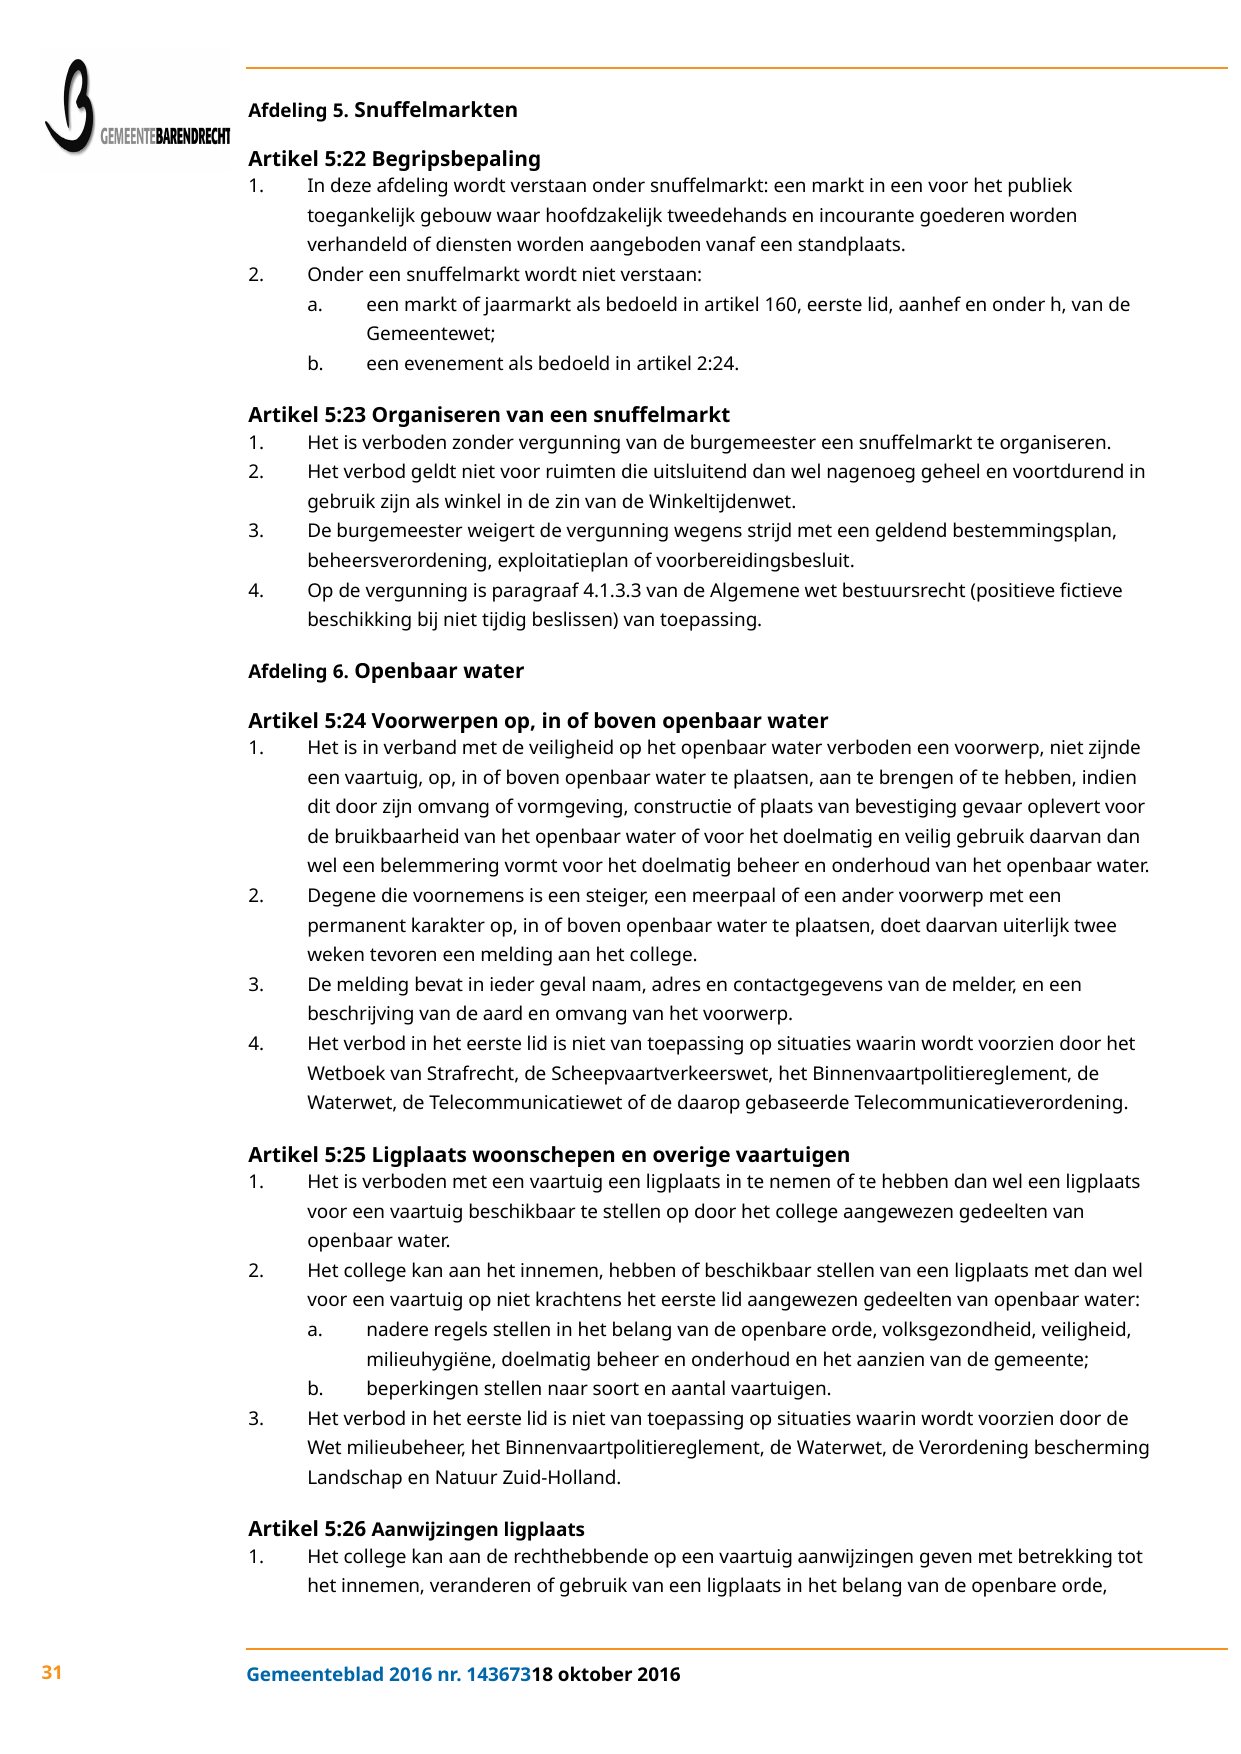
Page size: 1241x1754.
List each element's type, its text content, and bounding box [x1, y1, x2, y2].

text Artikel 5:22 Begripsbepaling [248, 144, 1152, 172]
list Onder een snuffelmarkt wordt niet verstaan: [248, 261, 1152, 287]
list Het college kan aan de rechthebbende op een vaartuig aanwijzingen geven met betrekking tot het innemen, veranderen of gebruik van een ligplaats in het belang van de openbare orde, [248, 1543, 1152, 1598]
list Op de vergunning is paragraaf 4.1.3.3 van de Algemene wet bestuursrecht (positieve fictieve beschikking bij niet tijdig beslissen) van toepassing. [248, 577, 1152, 632]
text Afdeling 6. Openbaar water [248, 657, 1152, 685]
list Het verbod geldt niet voor ruimten die uitsluitend dan wel nagenoeg geheel en voortdurend in gebruik zijn als winkel in de zin van de Winkeltijdenwet. [248, 458, 1152, 514]
list Het college kan aan het innemen, hebben of beschikbaar stellen van een ligplaats met dan wel voor een vaartuig op niet krachtens het eerste lid aangewezen gedeelten van openbaar water: [248, 1257, 1152, 1312]
text Artikel 5:25 Ligplaats woonschepen en overige vaartuigen [248, 1140, 1152, 1168]
list De melding bevat in ieder geval naam, adres en contactgegevens van de melder, en een beschrijving van de aard en omvang van het voorwerp. [248, 971, 1152, 1026]
list beperkingen stellen naar soort en aantal vaartuigen. [307, 1375, 1152, 1401]
list Het is verboden zonder vergunning van de burgemeester een snuffelmarkt te organiseren. [248, 429, 1152, 454]
list Het is in verband met de veiligheid op het openbaar water verboden een voorwerp, niet zijnde een vaartuig, op, in of boven openbaar water te plaatsen, aan te brengen of te hebben, indien dit door zijn omvang of vormgeving, constructie of plaats van bevestiging gevaar oplevert voor de bruikbaarheid van het openbaar water of voor het doelmatig en veilig gebruik daarvan dan wel een belemmering vormt voor het doelmatig beheer en onderhoud van het openbaar water. [248, 734, 1152, 878]
list Het verbod in het eerste lid is niet van toepassing op situaties waarin wordt voorzien door de Wet milieubeheer, het Binnenvaartpolitiereglement, de Waterwet, de Verordening bescherming Landschap en Natuur Zuid-Holland. [248, 1405, 1152, 1490]
text Afdeling 5. Snuffelmarkten [248, 95, 1152, 123]
list Degene die voornemens is een steiger, een meerpaal of een ander voorwerp met een permanent karakter op, in of boven openbaar water te plaatsen, doet daarvan uiterlijk twee weken tevoren een melding aan het college. [248, 882, 1152, 967]
picture [41, 47, 231, 172]
list een markt of jaarmarkt als bedoeld in artikel 160, eerste lid, aanhef en onder h, van de Gemeentewet; [307, 291, 1152, 346]
list In deze afdeling wordt verstaan onder snuffelmarkt: een markt in een voor het publiek toegankelijk gebouw waar hoofdzakelijk tweedehands en incourante goederen worden verhandeld of diensten worden aangeboden vanaf een standplaats. [248, 172, 1152, 257]
text Artikel 5:23 Organiseren van een snuffelmarkt [248, 400, 1152, 429]
list nadere regels stellen in het belang van de openbare orde, volksgezondheid, veiligheid, milieuhygiëne, doelmatig beheer en onderhoud en het aanzien van de gemeente; [307, 1316, 1152, 1371]
list Het verbod in het eerste lid is niet van toepassing op situaties waarin wordt voorzien door het Wetboek van Strafrecht, de Scheepvaartverkeerswet, het Binnenvaartpolitiereglement, de Waterwet, de Telecommunicatiewet of de daarop gebaseerde Telecommunicatieverordening. [248, 1030, 1152, 1115]
list een evenement als bedoeld in artikel 2:24. [307, 350, 1152, 376]
text Artikel 5:26 Aanwijzingen ligplaats [248, 1514, 1152, 1543]
text Artikel 5:24 Voorwerpen op, in of boven openbaar water [248, 706, 1152, 734]
list Het is verboden met een vaartuig een ligplaats in te nemen of te hebben dan wel een ligplaats voor een vaartuig beschikbaar te stellen op door het college aangewezen gedeelten van openbaar water. [248, 1168, 1152, 1253]
list De burgemeester weigert de vergunning wegens strijd met een geldend bestemmingsplan, beheersverordening, exploitatieplan of voorbereidingsbesluit. [248, 518, 1152, 573]
